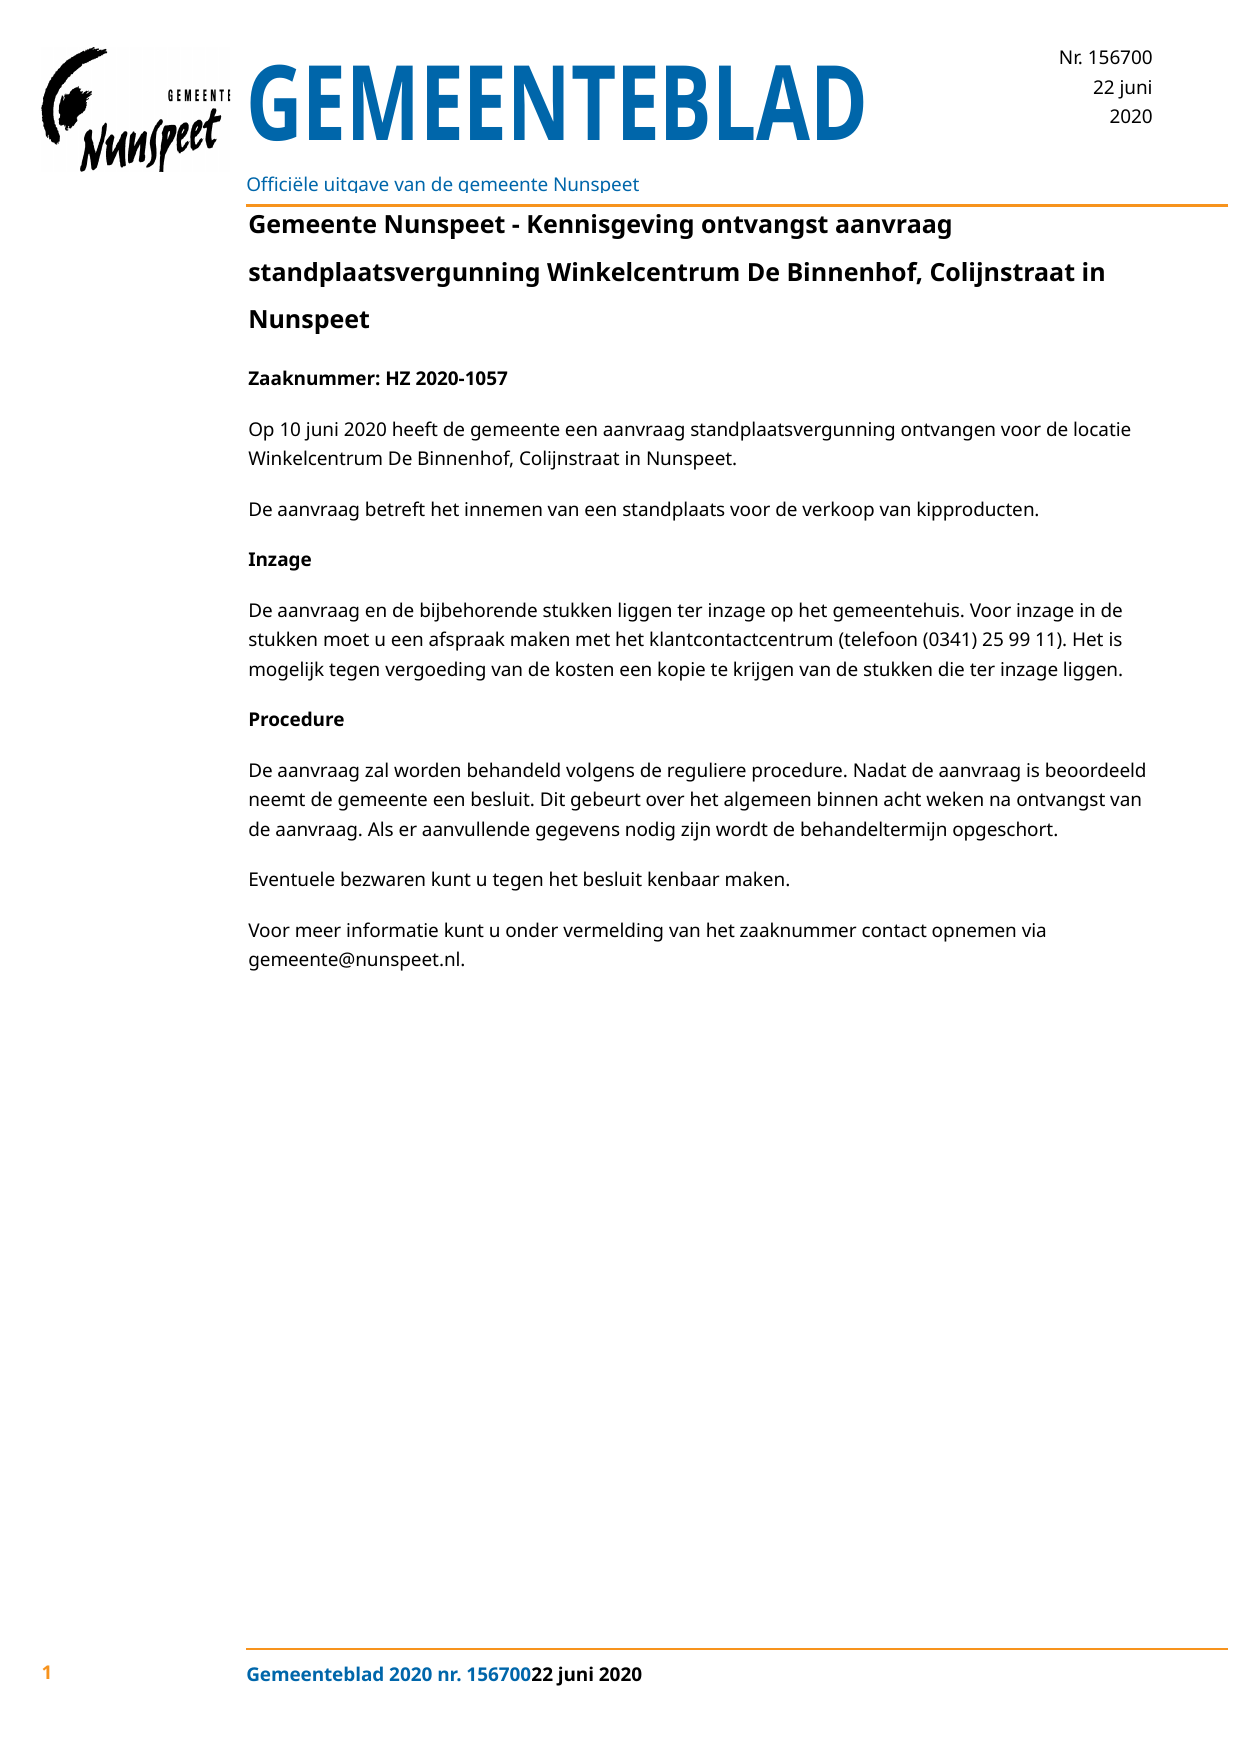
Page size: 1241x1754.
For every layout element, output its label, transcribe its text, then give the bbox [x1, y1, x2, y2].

text Eventuele bezwaren kunt u tegen het besluit kenbaar maken. [248, 866, 1152, 892]
picture [41, 47, 231, 172]
text De aanvraag en de bijbehorende stukken liggen ter inzage op het gemeentehuis. Voor inzage in de stukken moet u een afspraak maken met het klantcontactcentrum (telefoon (0341) 25 99 11). Het is mogelijk tegen vergoeding van de kosten een kopie te krijgen van de stukken die ter inzage liggen. [248, 597, 1152, 682]
text Gemeente Nunspeet - Kennisgeving ontvangst aanvraag standplaatsvergunning Winkelcentrum De Binnenhof, Colijnstraat in Nunspeet [248, 207, 1152, 336]
text De aanvraag zal worden behandeld volgens de reguliere procedure. Nadat de aanvraag is beoordeeld neemt de gemeente een besluit. Dit gebeurt over het algemeen binnen acht weken na ontvangst van de aanvraag. Als er aanvullende gegevens nodig zijn wordt de behandeltermijn opgeschort. [248, 757, 1152, 842]
text De aanvraag betreft het innemen van een standplaats voor de verkoop van kipproducten. [248, 496, 1152, 522]
text Zaaknummer: HZ 2020-1057 [248, 366, 1152, 391]
text Procedure [248, 706, 1152, 732]
text Op 10 juni 2020 heeft de gemeente een aanvraag standplaatsvergunning ontvangen voor de locatie Winkelcentrum De Binnenhof, Colijnstraat in Nunspeet. [248, 416, 1152, 471]
text Inzage [248, 546, 1152, 572]
text Voor meer informatie kunt u onder vermelding van het zaaknummer contact opnemen via gemeente@nunspeet.nl. [248, 917, 1152, 972]
